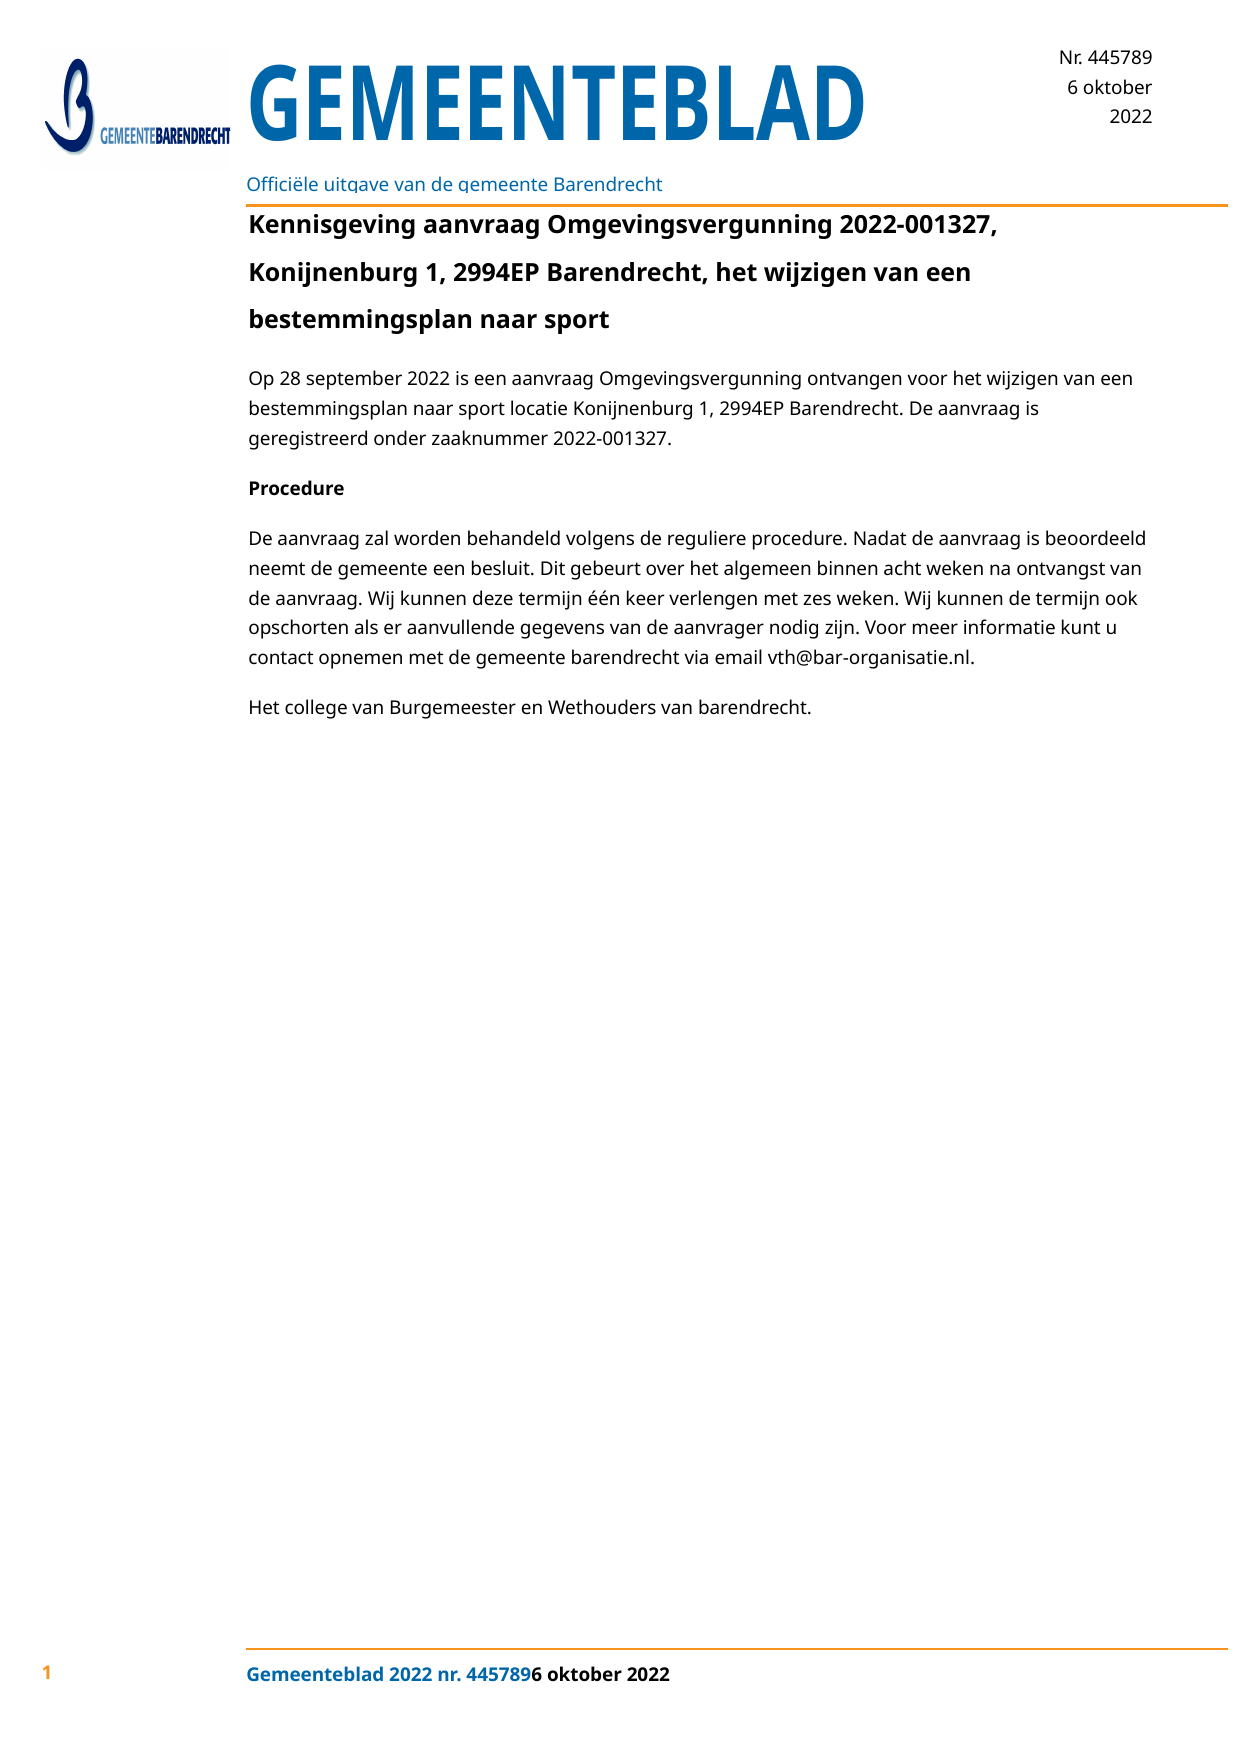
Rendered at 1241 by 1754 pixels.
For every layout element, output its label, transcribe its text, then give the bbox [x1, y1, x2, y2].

picture [41, 47, 231, 172]
text De aanvraag zal worden behandeld volgens de reguliere procedure. Nadat de aanvraag is beoordeeld neemt de gemeente een besluit. Dit gebeurt over het algemeen binnen acht weken na ontvangst van de aanvraag. Wij kunnen deze termijn één keer verlengen met zes weken. Wij kunnen de termijn ook opschorten als er aanvullende gegevens van de aanvrager nodig zijn. Voor meer informatie kunt u contact opnemen met de gemeente barendrecht via email vth@bar-organisatie.nl. [248, 526, 1152, 669]
text Het college van Burgemeester en Wethouders van barendrecht. [248, 694, 1152, 720]
text Kennisgeving aanvraag Omgevingsvergunning 2022-001327, Konijnenburg 1, 2994EP Barendrecht, het wijzigen van een bestemmingsplan naar sport [248, 207, 1152, 336]
text Op 28 september 2022 is een aanvraag Omgevingsvergunning ontvangen voor het wijzigen van een bestemmingsplan naar sport locatie Konijnenburg 1, 2994EP Barendrecht. De aanvraag is geregistreerd onder zaaknummer 2022-001327. [248, 366, 1152, 450]
text Procedure [248, 475, 1152, 501]
